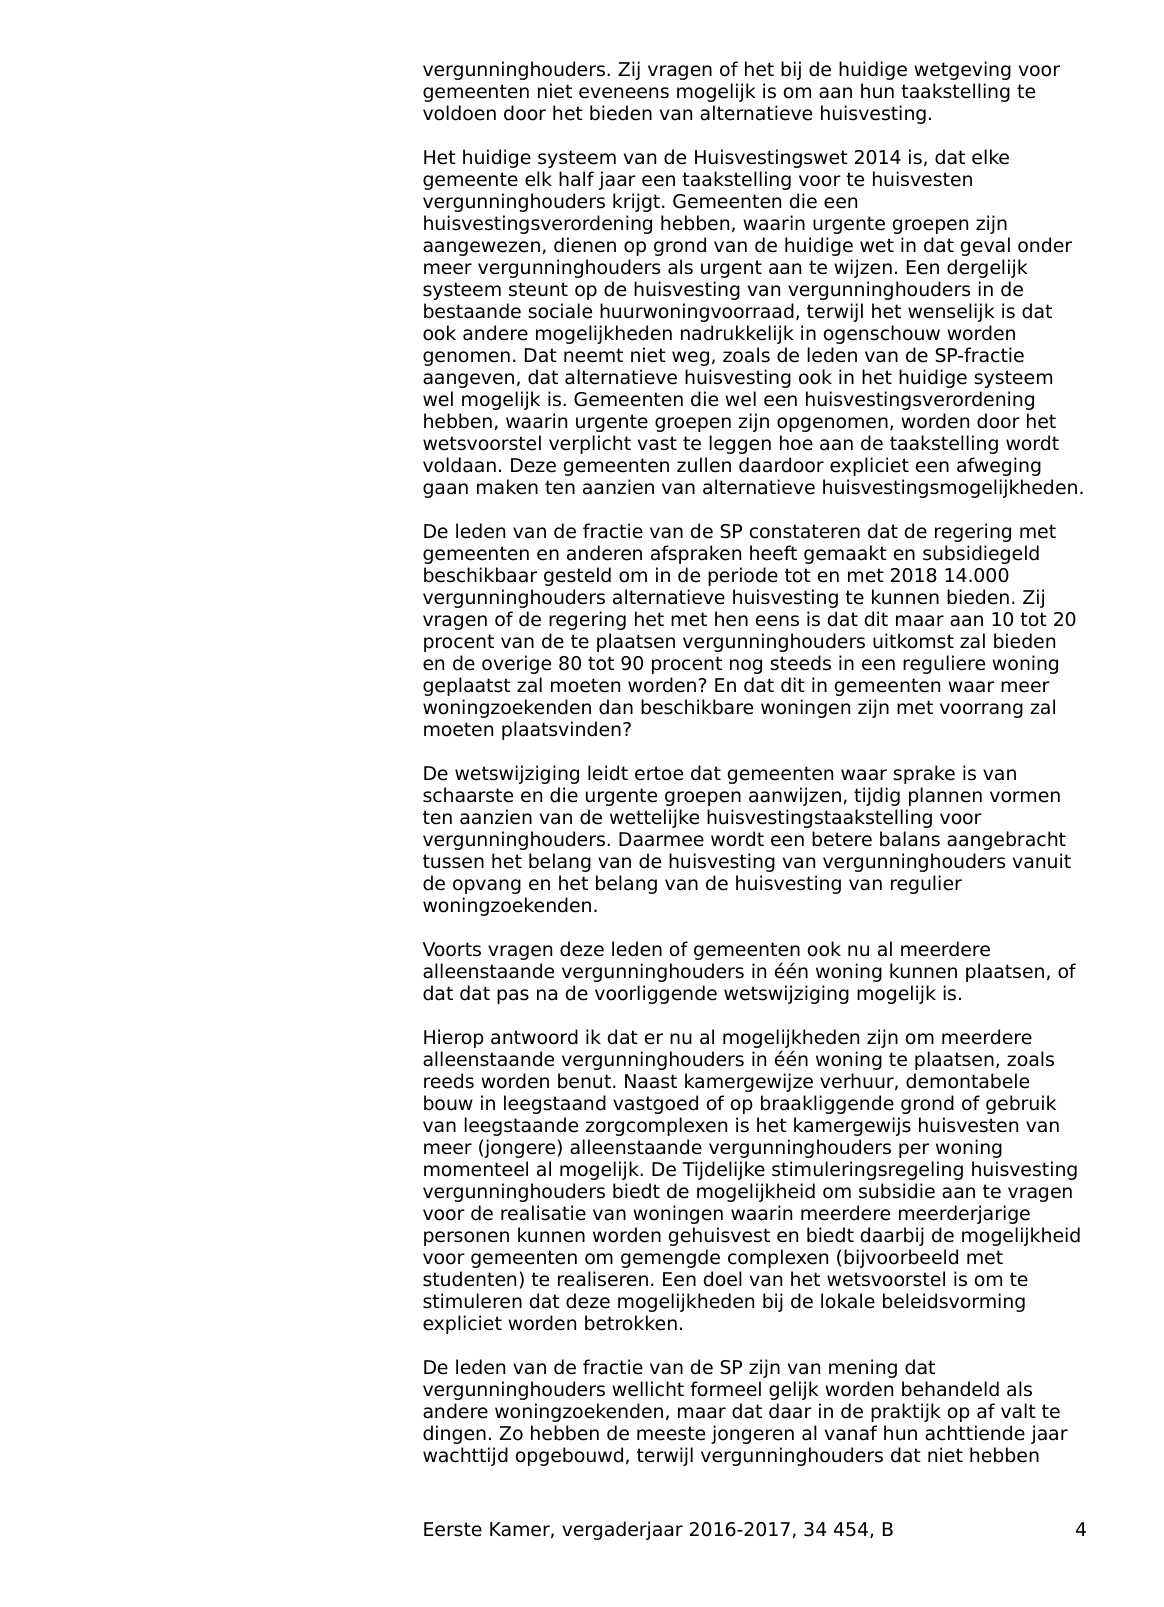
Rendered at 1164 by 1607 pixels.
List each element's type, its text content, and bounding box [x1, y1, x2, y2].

text Hierop antwoord ik dat er nu al mogelijkheden zijn om meerdere alleenstaande vergunninghouders in één woning te plaatsen, zoals reeds worden benut. Naast kamergewijze verhuur, demontabele bouw in leegstaand vastgoed of op braakliggende grond of gebruik van leegstaande zorgcomplexen is het kamergewijs huisvesten van meer (jongere) alleenstaande vergunninghouders per woning momenteel al mogelijk. De Tijdelijke stimuleringsregeling huisvesting vergunninghouders biedt de mogelijkheid om subsidie aan te vragen voor de realisatie van woningen waarin meerdere meerderjarige personen kunnen worden gehuisvest en biedt daarbij de mogelijkheid voor gemeenten om gemengde complexen (bijvoorbeeld met studenten) te realiseren. Een doel van het wetsvoorstel is om te stimuleren dat deze mogelijkheden bij de lokale beleidsvorming expliciet worden betrokken. [422, 1027, 1087, 1335]
text vergunninghouders. Zij vragen of het bij de huidige wetgeving voor gemeenten niet eveneens mogelijk is om aan hun taakstelling te voldoen door het bieden van alternatieve huisvesting. [422, 59, 1087, 125]
text Voorts vragen deze leden of gemeenten ook nu al meerdere alleenstaande vergunninghouders in één woning kunnen plaatsen, of dat dat pas na de voorliggende wetswijziging mogelijk is. [422, 939, 1087, 1005]
text De leden van de fractie van de SP constateren dat de regering met gemeenten en anderen afspraken heeft gemaakt en subsidiegeld beschikbaar gesteld om in de periode tot en met 2018 14.000 vergunninghouders alternatieve huisvesting te kunnen bieden. Zij vragen of de regering het met hen eens is dat dit maar aan 10 tot 20 procent van de te plaatsen vergunninghouders uitkomst zal bieden en de overige 80 tot 90 procent nog steeds in een reguliere woning geplaatst zal moeten worden? En dat dit in gemeenten waar meer woningzoekenden dan beschikbare woningen zijn met voorrang zal moeten plaatsvinden? [422, 521, 1087, 741]
text De wetswijziging leidt ertoe dat gemeenten waar sprake is van schaarste en die urgente groepen aanwijzen, tijdig plannen vormen ten aanzien van de wettelijke huisvestingstaakstelling voor vergunninghouders. Daarmee wordt een betere balans aangebracht tussen het belang van de huisvesting van vergunninghouders vanuit de opvang en het belang van de huisvesting van regulier woningzoekenden. [422, 763, 1087, 917]
text Het huidige systeem van de Huisvestingswet 2014 is, dat elke gemeente elk half jaar een taakstelling voor te huisvesten vergunninghouders krijgt. Gemeenten die een huisvestingsverordening hebben, waarin urgente groepen zijn aangewezen, dienen op grond van de huidige wet in dat geval onder meer vergunninghouders als urgent aan te wijzen. Een dergelijk systeem steunt op de huisvesting van vergunninghouders in de bestaande sociale huurwoningvoorraad, terwijl het wenselijk is dat ook andere mogelijkheden nadrukkelijk in ogenschouw worden genomen. Dat neemt niet weg, zoals de leden van de SP-fractie aangeven, dat alternatieve huisvesting ook in het huidige systeem wel mogelijk is. Gemeenten die wel een huisvestingsverordening hebben, waarin urgente groepen zijn opgenomen, worden door het wetsvoorstel verplicht vast te leggen hoe aan de taakstelling wordt voldaan. Deze gemeenten zullen daardoor expliciet een afweging gaan maken ten aanzien van alternatieve huisvestingsmogelijkheden. [422, 147, 1087, 499]
text De leden van de fractie van de SP zijn van mening dat vergunninghouders wellicht formeel gelijk worden behandeld als andere woningzoekenden, maar dat daar in de praktijk op af valt te dingen. Zo hebben de meeste jongeren al vanaf hun achttiende jaar wachttijd opgebouwd, terwijl vergunninghouders dat niet hebben [422, 1357, 1087, 1467]
